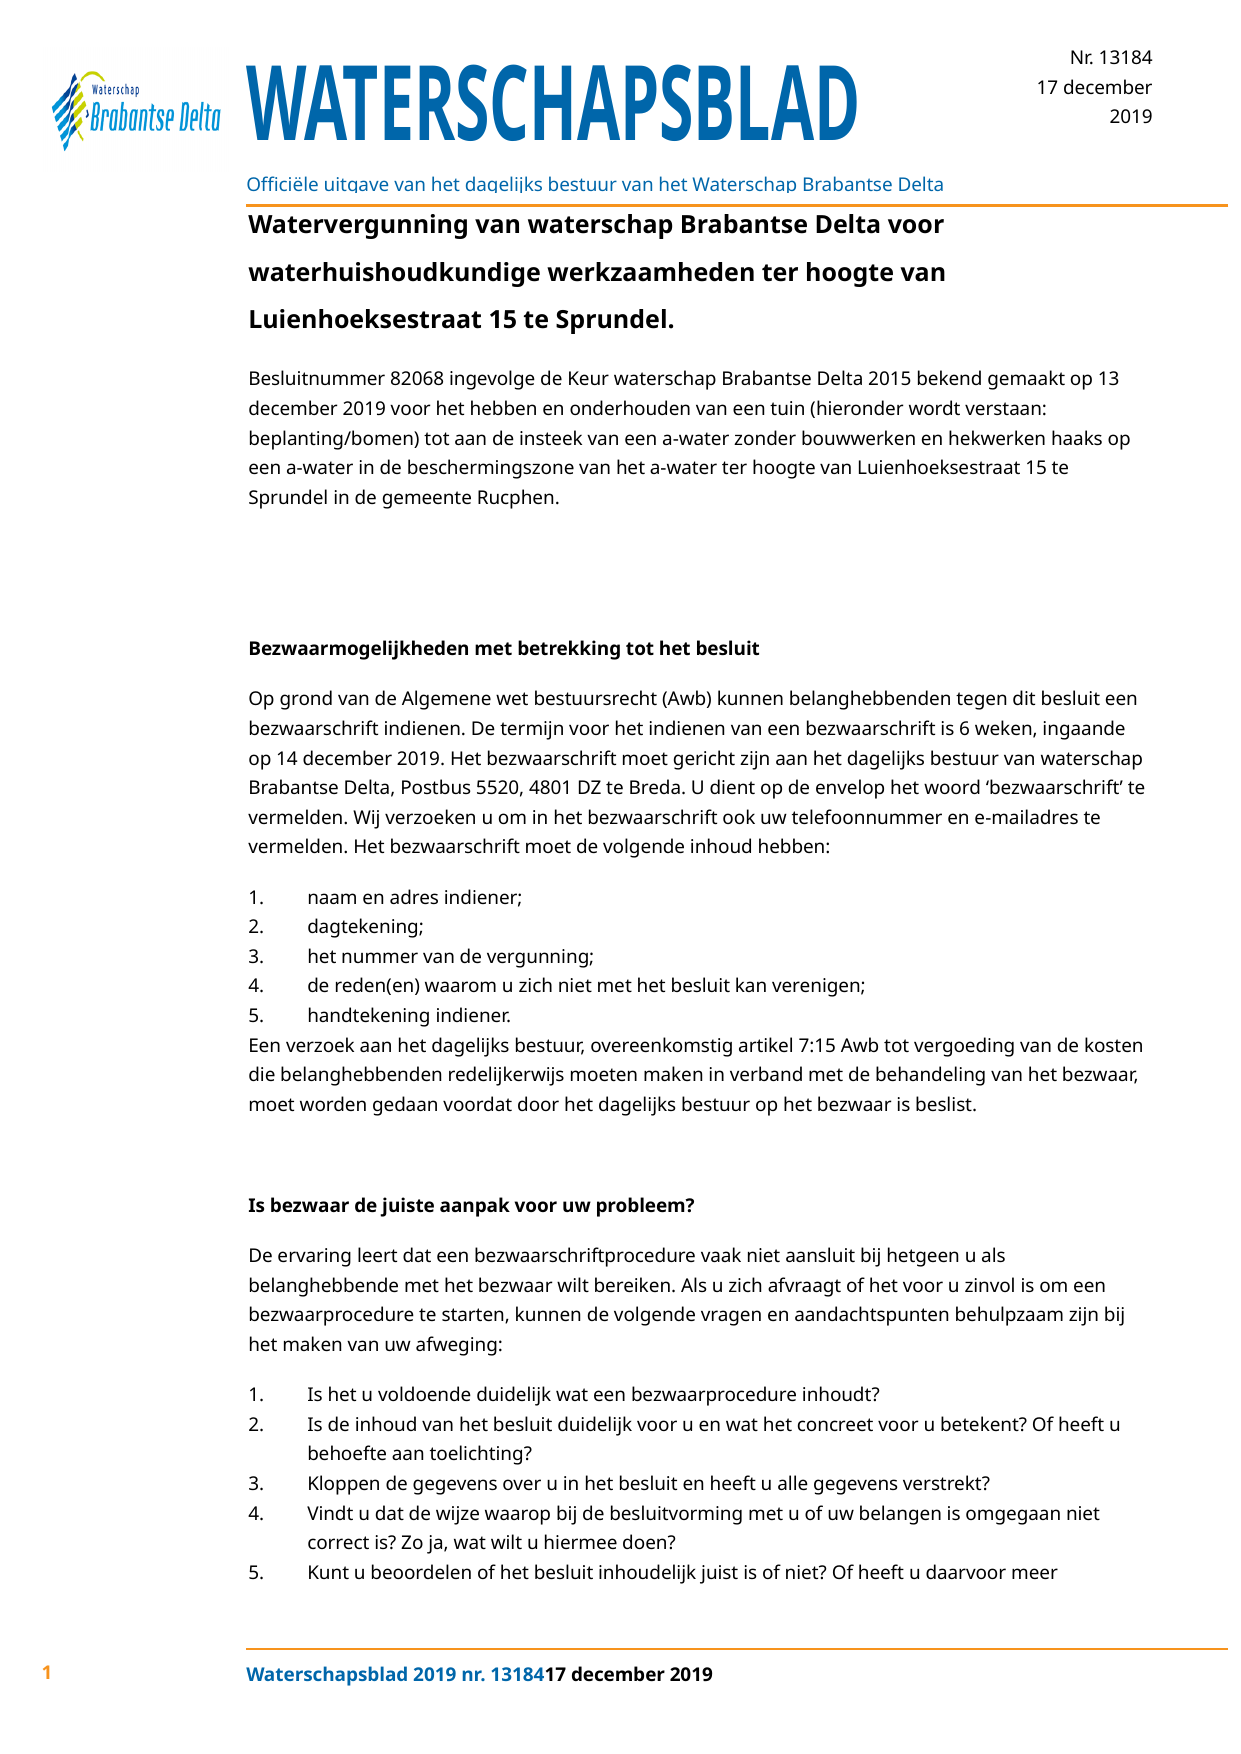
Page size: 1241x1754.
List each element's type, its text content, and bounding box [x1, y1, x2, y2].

list Is de inhoud van het besluit duidelijk voor u en wat het concreet voor u betekent? Of heeft u behoefte aan toelichting? [248, 1411, 1152, 1466]
list het nummer van de vergunning; [248, 943, 1152, 969]
list Kloppen de gegevens over u in het besluit en heeft u alle gegevens verstrekt? [248, 1470, 1152, 1496]
text De ervaring leert dat een bezwaarschriftprocedure vaak niet aansluit bij hetgeen u als belanghebbende met het bezwaar wilt bereiken. Als u zich afvraagt of het voor u zinvol is om een bezwaarprocedure te starten, kunnen de volgende vragen en aandachtspunten behulpzaam zijn bij het maken van uw afweging: [248, 1242, 1152, 1357]
text Op grond van de Algemene wet bestuursrecht (Awb) kunnen belanghebbenden tegen dit besluit een bezwaarschrift indienen. De termijn voor het indienen van een bezwaarschrift is 6 weken, ingaande op 14 december 2019. Het bezwaarschrift moet gericht zijn aan het dagelijks bestuur van waterschap Brabantse Delta, Postbus 5520, 4801 DZ te Breda. U dient op de envelop het woord ‘bezwaarschrift’ te vermelden. Wij verzoeken u om in het bezwaarschrift ook uw telefoonnummer en e‑mailadres te vermelden. Het bezwaarschrift moet de volgende inhoud hebben: [248, 686, 1152, 859]
picture [41, 47, 231, 172]
text Bezwaarmogelijkheden met betrekking tot het besluit [248, 635, 1152, 661]
list Is het u voldoende duidelijk wat een bezwaarprocedure inhoudt? [248, 1381, 1152, 1407]
text Een verzoek aan het dagelijks bestuur, overeenkomstig artikel 7:15 Awb tot vergoeding van de kosten die belanghebbenden redelijkerwijs moeten maken in verband met de behandeling van het bezwaar, moet worden gedaan voordat door het dagelijks bestuur op het bezwaar is beslist. [248, 1032, 1152, 1117]
list Vindt u dat de wijze waarop bij de besluitvorming met u of uw belangen is omgegaan niet correct is? Zo ja, wat wilt u hiermee doen? [248, 1500, 1152, 1555]
list de reden(en) waarom u zich niet met het besluit kan verenigen; [248, 973, 1152, 998]
text Besluitnummer 82068 ingevolge de Keur waterschap Brabantse Delta 2015 bekend gemaakt op 13 december 2019 voor het hebben en onderhouden van een tuin (hieronder wordt verstaan: beplanting/bomen) tot aan de insteek van een a-water zonder bouwwerken en hekwerken haaks op een a-water in de beschermingszone van het a-water ter hoogte van Luienhoeksestraat 15 te Sprundel in de gemeente Rucphen. [248, 366, 1152, 509]
text Watervergunning van waterschap Brabantse Delta voor waterhuishoudkundige werkzaamheden ter hoogte van Luienhoeksestraat 15 te Sprundel. [248, 207, 1152, 336]
list dagtekening; [248, 913, 1152, 939]
list handtekening indiener. [248, 1002, 1152, 1028]
text Is bezwaar de juiste aanpak voor uw probleem? [248, 1192, 1152, 1217]
list naam en adres indiener; [248, 884, 1152, 909]
list Kunt u beoordelen of het besluit inhoudelijk juist is of niet? Of heeft u daarvoor meer [248, 1559, 1152, 1584]
